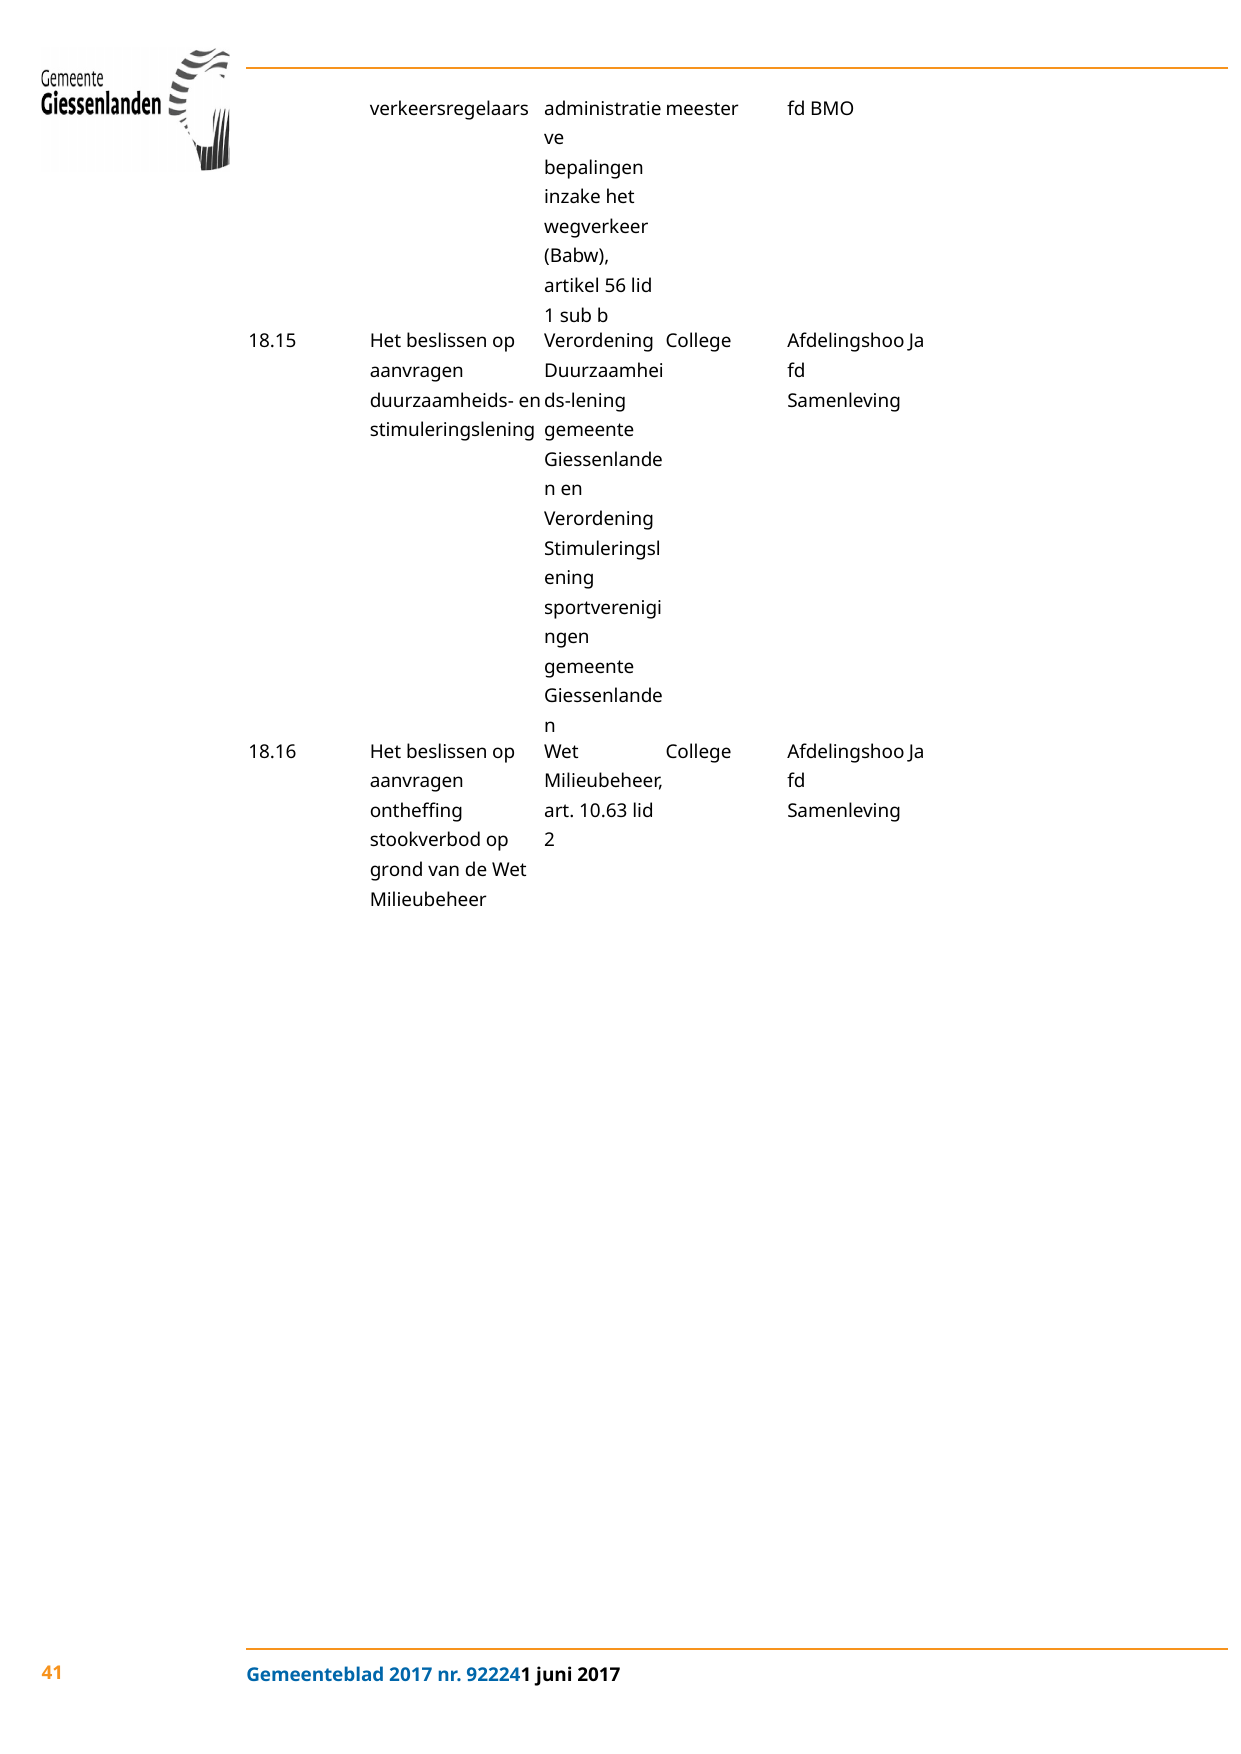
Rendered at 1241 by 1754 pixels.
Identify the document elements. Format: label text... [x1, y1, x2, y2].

table_cell Afdelingshoofd Samenleving [787, 328, 908, 738]
table_cell Verordening Duurzaamheids-lening gemeente Giessenlanden en Verordening Stimuleringslening sportverenigingen gemeente Giessenlanden [544, 328, 665, 738]
table_cell Het beslissen op aanvragen ontheffing stookverbod op grond van de Wet Milieubeheer [370, 738, 544, 912]
table_cell [1030, 95, 1152, 328]
table_cell Afdelingshoofd Samenleving [787, 738, 908, 912]
table_cell Het beslissen op aanvragen duurzaamheids- en stimuleringslening [370, 328, 544, 738]
picture [41, 47, 231, 172]
table_cell College [665, 328, 787, 738]
table_cell 18.16 [248, 738, 369, 912]
table_cell Ja [909, 738, 1030, 912]
table_cell verkeersregelaars [370, 95, 544, 328]
table_cell [1030, 328, 1152, 738]
table_cell Ja [909, 328, 1030, 738]
table_cell fd BMO [787, 95, 908, 328]
table_cell 18.15 [248, 328, 369, 738]
table_cell meester [665, 95, 787, 328]
table_cell [909, 95, 1030, 328]
table_cell Wet Milieubeheer, art. 10.63 lid 2 [544, 738, 665, 912]
table_cell [1030, 738, 1152, 912]
table_cell administratieve bepalingen inzake het wegverkeer (Babw), artikel 56 lid 1 sub b [544, 95, 665, 328]
table_cell [248, 95, 369, 328]
table_cell College [665, 738, 787, 912]
